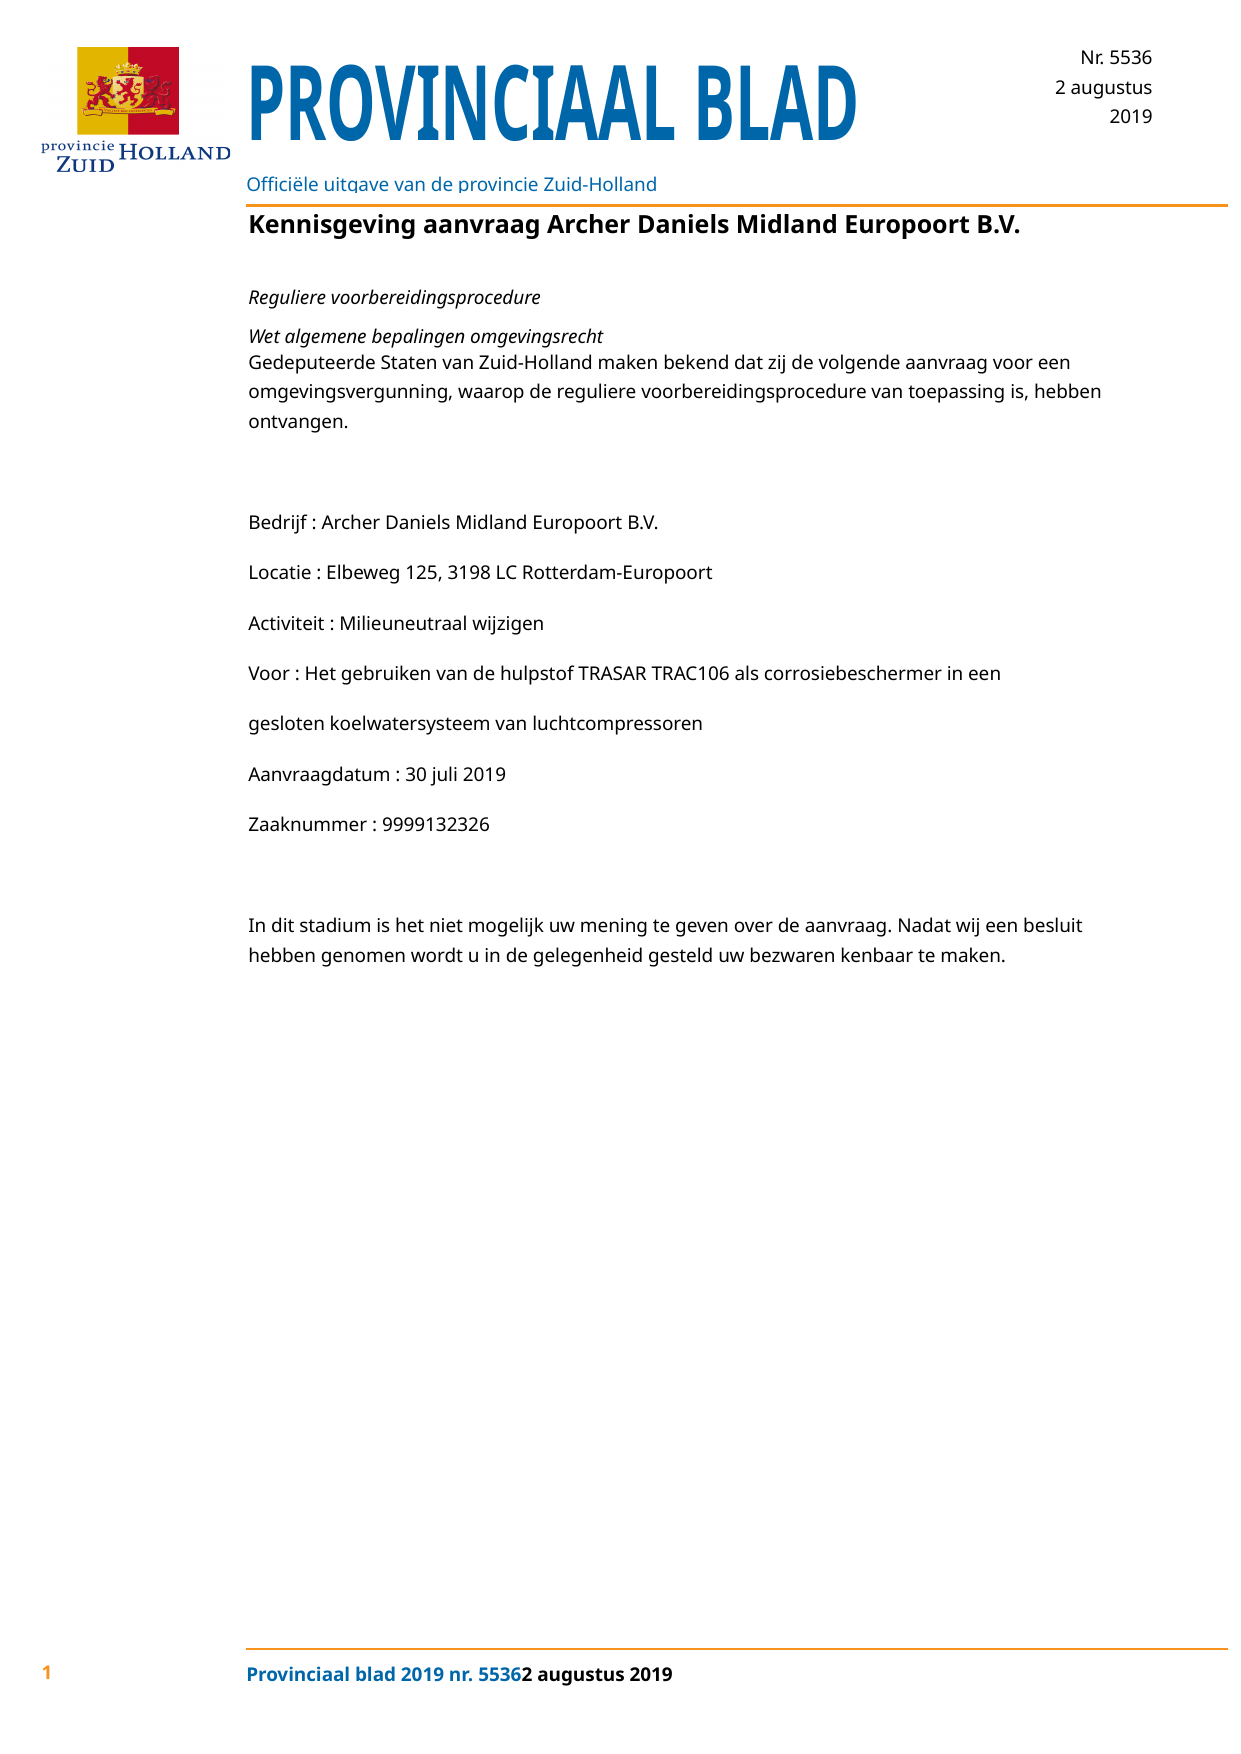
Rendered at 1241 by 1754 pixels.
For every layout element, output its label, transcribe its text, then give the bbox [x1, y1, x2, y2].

text Zaaknummer : 9999132326 [248, 811, 1152, 837]
text Gedeputeerde Staten van Zuid-Holland maken bekend dat zij de volgende aanvraag voor een omgevingsvergunning, waarop de reguliere voorbereidingsprocedure van toepassing is, hebben ontvangen. [248, 349, 1152, 434]
text Wet algemene bepalingen omgevingsrecht [248, 323, 1152, 349]
text gesloten koelwatersysteem van luchtcompressoren [248, 711, 1152, 736]
text Voor : Het gebruiken van de hulpstof TRASAR TRAC106 als corrosiebeschermer in een [248, 660, 1152, 686]
text Kennisgeving aanvraag Archer Daniels Midland Europoort B.V. [248, 207, 1152, 241]
text Activiteit : Milieuneutraal wijzigen [248, 610, 1152, 635]
text Locatie : Elbeweg 125, 3198 LC Rotterdam-Europoort [248, 559, 1152, 585]
text In dit stadium is het niet mogelijk uw mening te geven over de aanvraag. Nadat wij een besluit hebben genomen wordt u in de gelegenheid gesteld uw bezwaren kenbaar te maken. [248, 912, 1152, 967]
picture [41, 47, 231, 172]
text Reguliere voorbereidingsprocedure [248, 284, 1152, 309]
text Aanvraagdatum : 30 juli 2019 [248, 761, 1152, 787]
text Bedrijf : Archer Daniels Midland Europoort B.V. [248, 509, 1152, 534]
